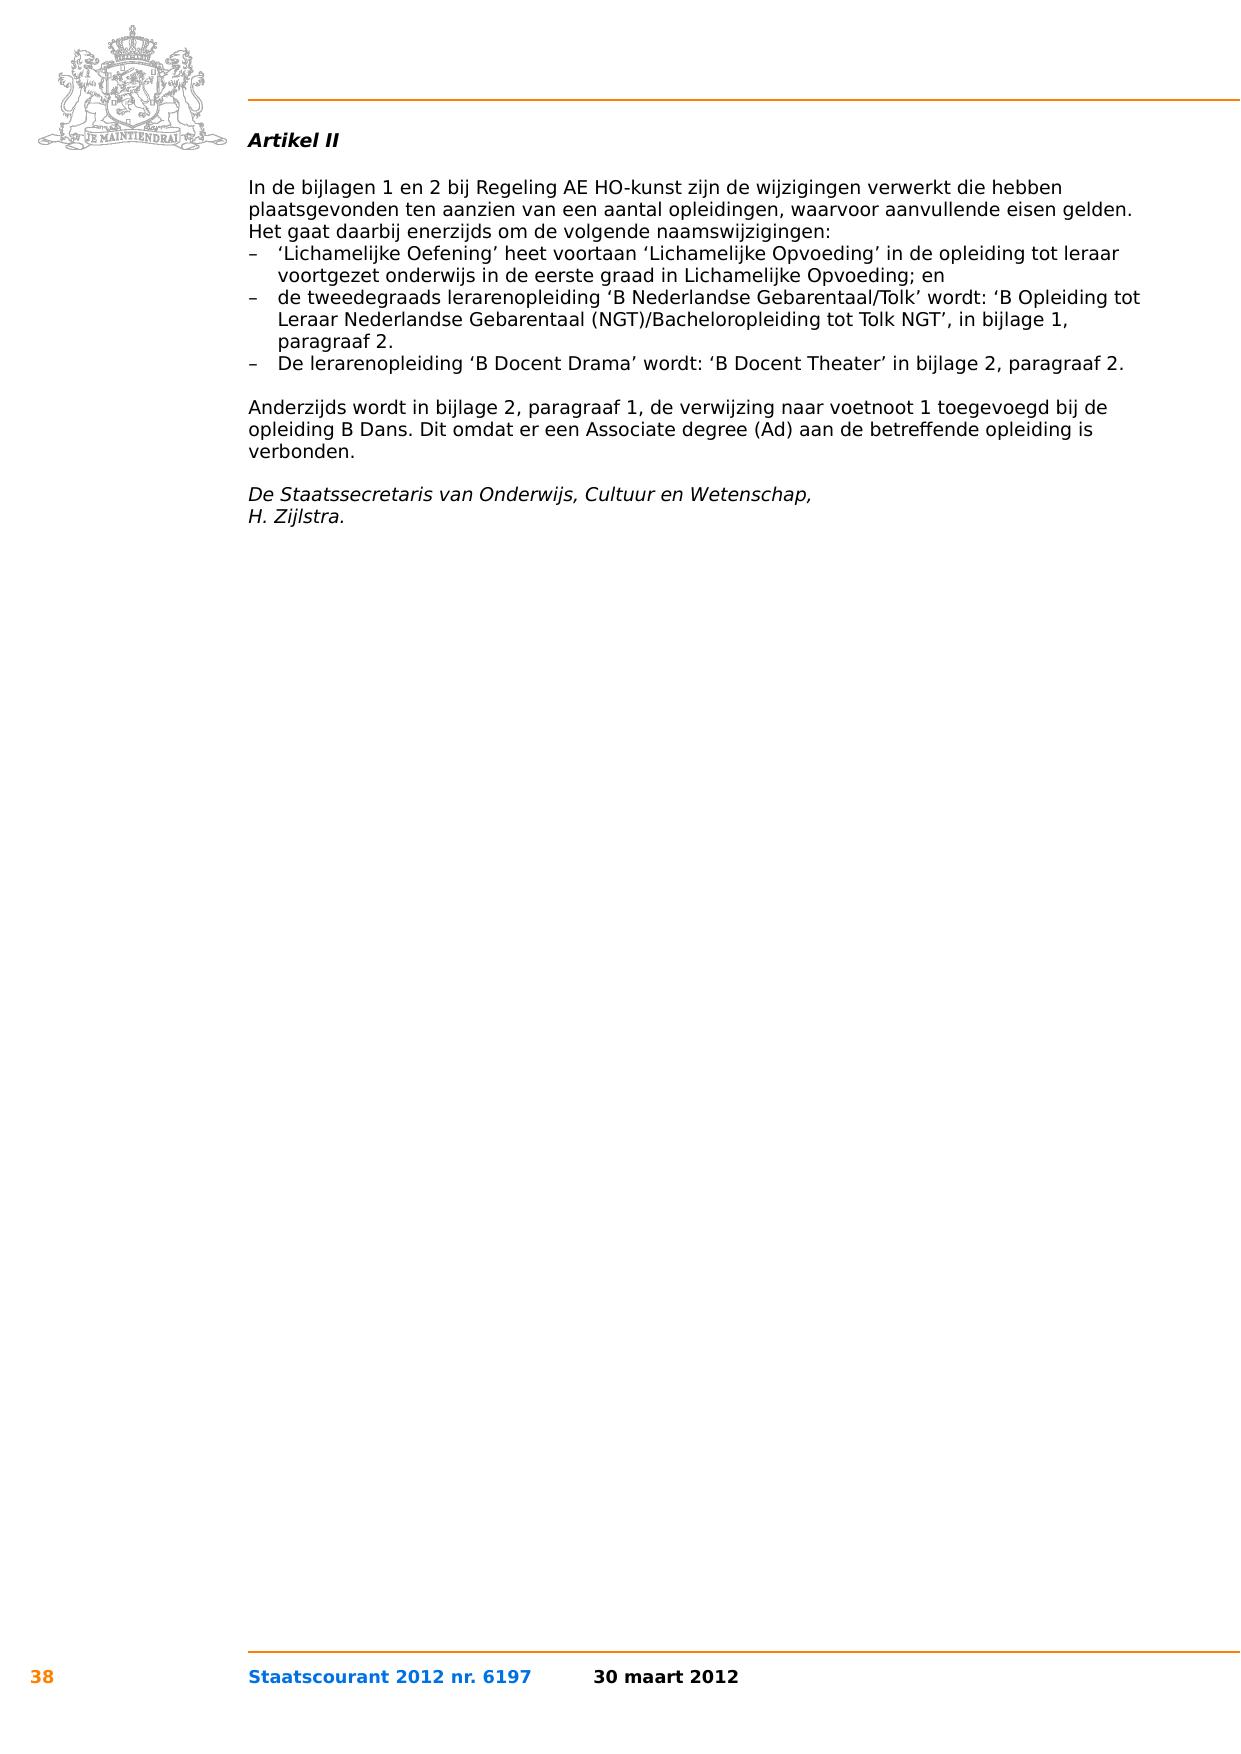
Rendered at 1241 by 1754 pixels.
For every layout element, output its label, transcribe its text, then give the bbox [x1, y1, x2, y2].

picture [38, 25, 227, 150]
text – de tweedegraads lerarenopleiding ‘B Nederlandse Gebarentaal/Tolk’ wordt: ‘B Opleiding tot Leraar Nederlandse Gebarentaal (NGT)/Bacheloropleiding tot Tolk NGT’, in bijlage 1, paragraaf 2. [248, 287, 1163, 353]
text – De lerarenopleiding ‘B Docent Drama’ wordt: ‘B Docent Theater’ in bijlage 2, paragraaf 2. [248, 353, 1163, 375]
text – ‘Lichamelijke Oefening’ heet voortaan ‘Lichamelijke Opvoeding’ in de opleiding tot leraar voortgezet onderwijs in de eerste graad in Lichamelijke Opvoeding; en [248, 243, 1163, 287]
text In de bijlagen 1 en 2 bij Regeling AE HO-kunst zijn de wijzigingen verwerkt die hebben plaatsgevonden ten aanzien van een aantal opleidingen, waarvoor aanvullende eisen gelden. Het gaat daarbij enerzijds om de volgende naamswijzigingen: [248, 177, 1163, 243]
text De Staatssecretaris van Onderwijs, Cultuur en Wetenschap, H. Zijlstra. [248, 484, 1163, 528]
text Anderzijds wordt in bijlage 2, paragraaf 1, de verwijzing naar voetnoot 1 toegevoegd bij de opleiding B Dans. Dit omdat er een Associate degree (Ad) aan de betreffende opleiding is verbonden. [248, 397, 1163, 462]
subtitle Artikel II [248, 130, 1163, 152]
